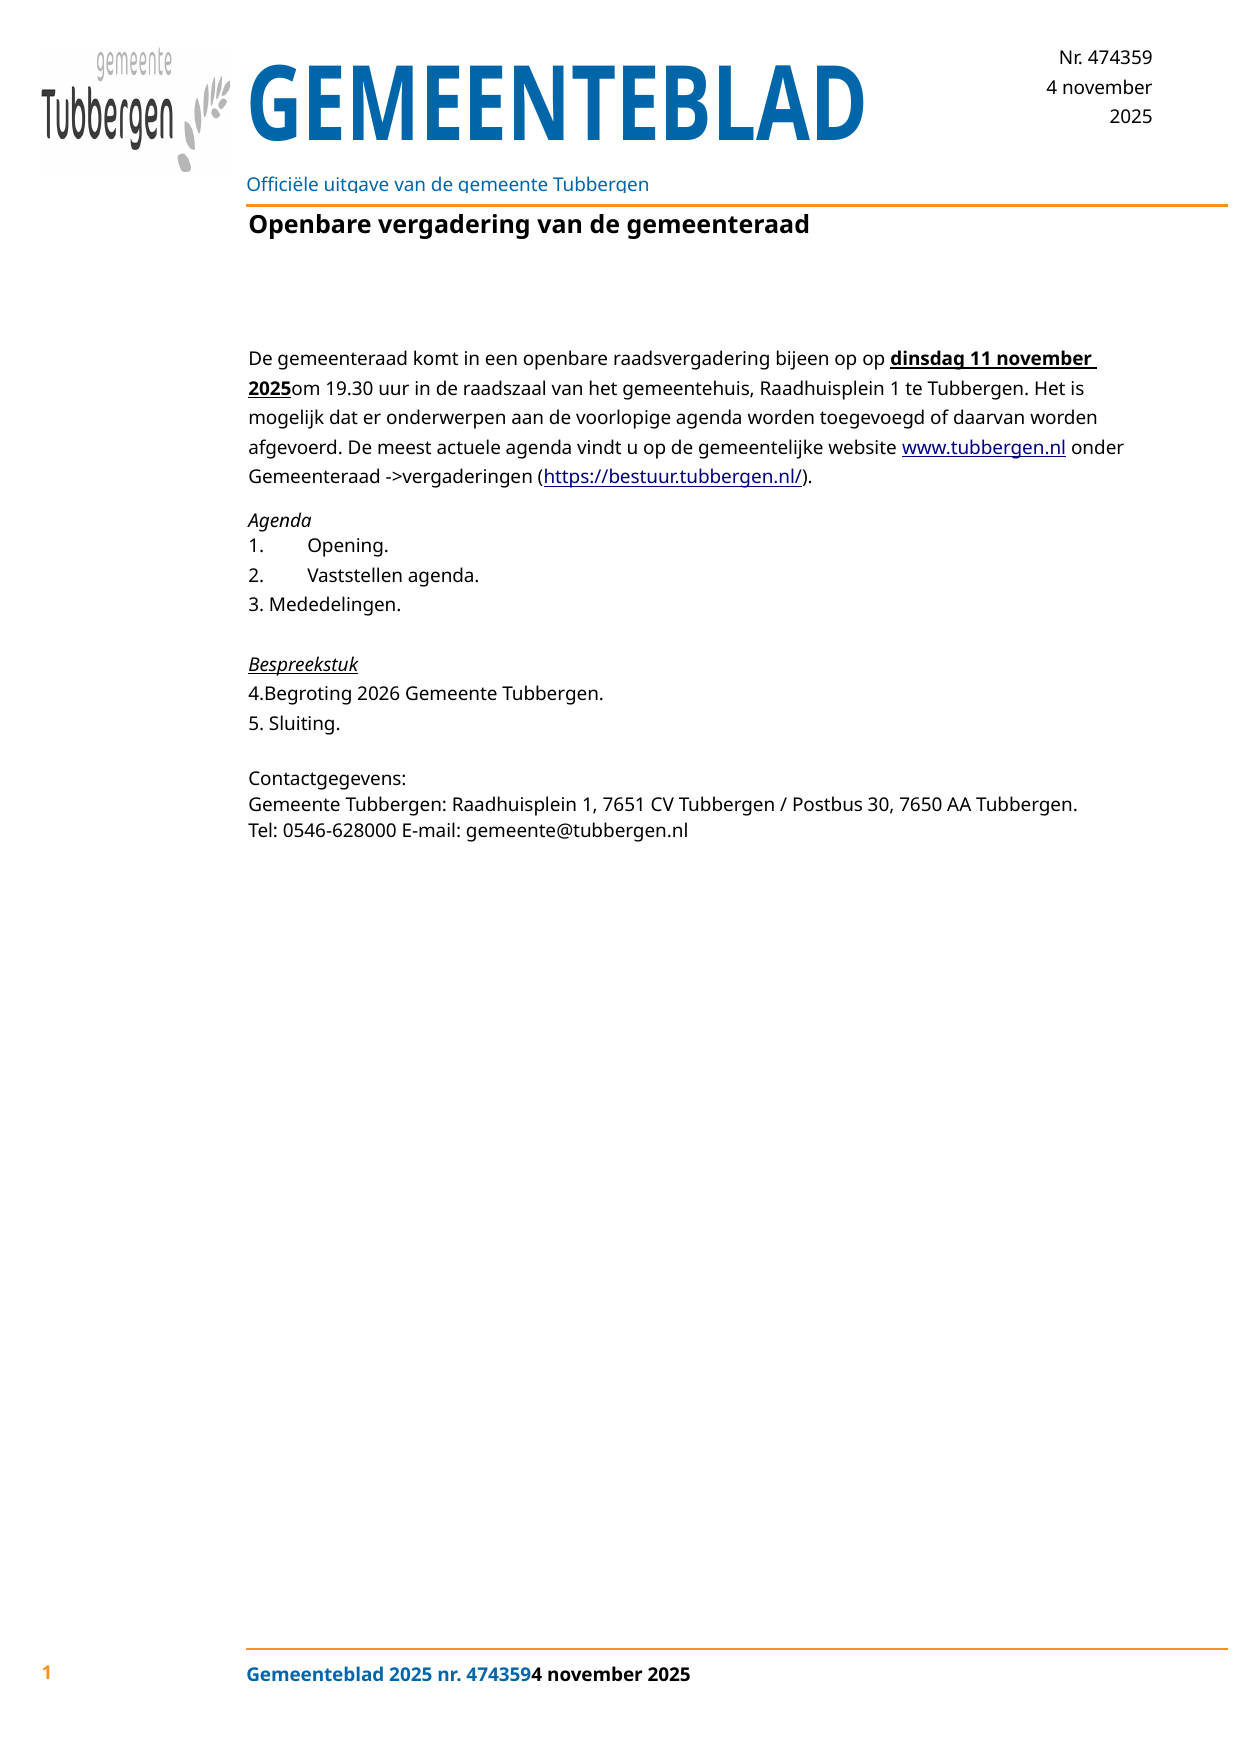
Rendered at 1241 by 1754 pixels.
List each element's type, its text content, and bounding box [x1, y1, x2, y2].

text Agenda [248, 507, 1152, 532]
text 4.Begroting 2026 Gemeente Tubbergen. [248, 680, 1152, 706]
picture [41, 47, 231, 172]
text De gemeenteraad komt in een openbare raadsvergadering bijeen op op dinsdag 11 november 2025om 19.30 uur in de raadszaal van het gemeentehuis, Raadhuisplein 1 te Tubbergen. Het is mogelijk dat er onderwerpen aan de voorlopige agenda worden toegevoegd of daarvan worden afgevoerd. De meest actuele agenda vindt u op de gemeentelijke website www.tubbergen.nl onder Gemeenteraad ->vergaderingen (https://bestuur.tubbergen.nl/). [248, 345, 1152, 489]
text Bespreekstuk [248, 651, 1152, 677]
text Openbare vergadering van de gemeenteraad [248, 207, 1152, 241]
text 3. Mededelingen. [248, 592, 1152, 617]
text Gemeente Tubbergen: Raadhuisplein 1, 7651 CV Tubbergen / Postbus 30, 7650 AA Tubbergen. [248, 791, 1152, 817]
list Opening. [248, 532, 1152, 558]
list Vaststellen agenda. [248, 562, 1152, 588]
text Tel: 0546-628000 E-mail: gemeente@tubbergen.nl [248, 817, 1152, 842]
text Contactgegevens: [248, 765, 1152, 791]
text 5. Sluiting. [248, 710, 1152, 736]
